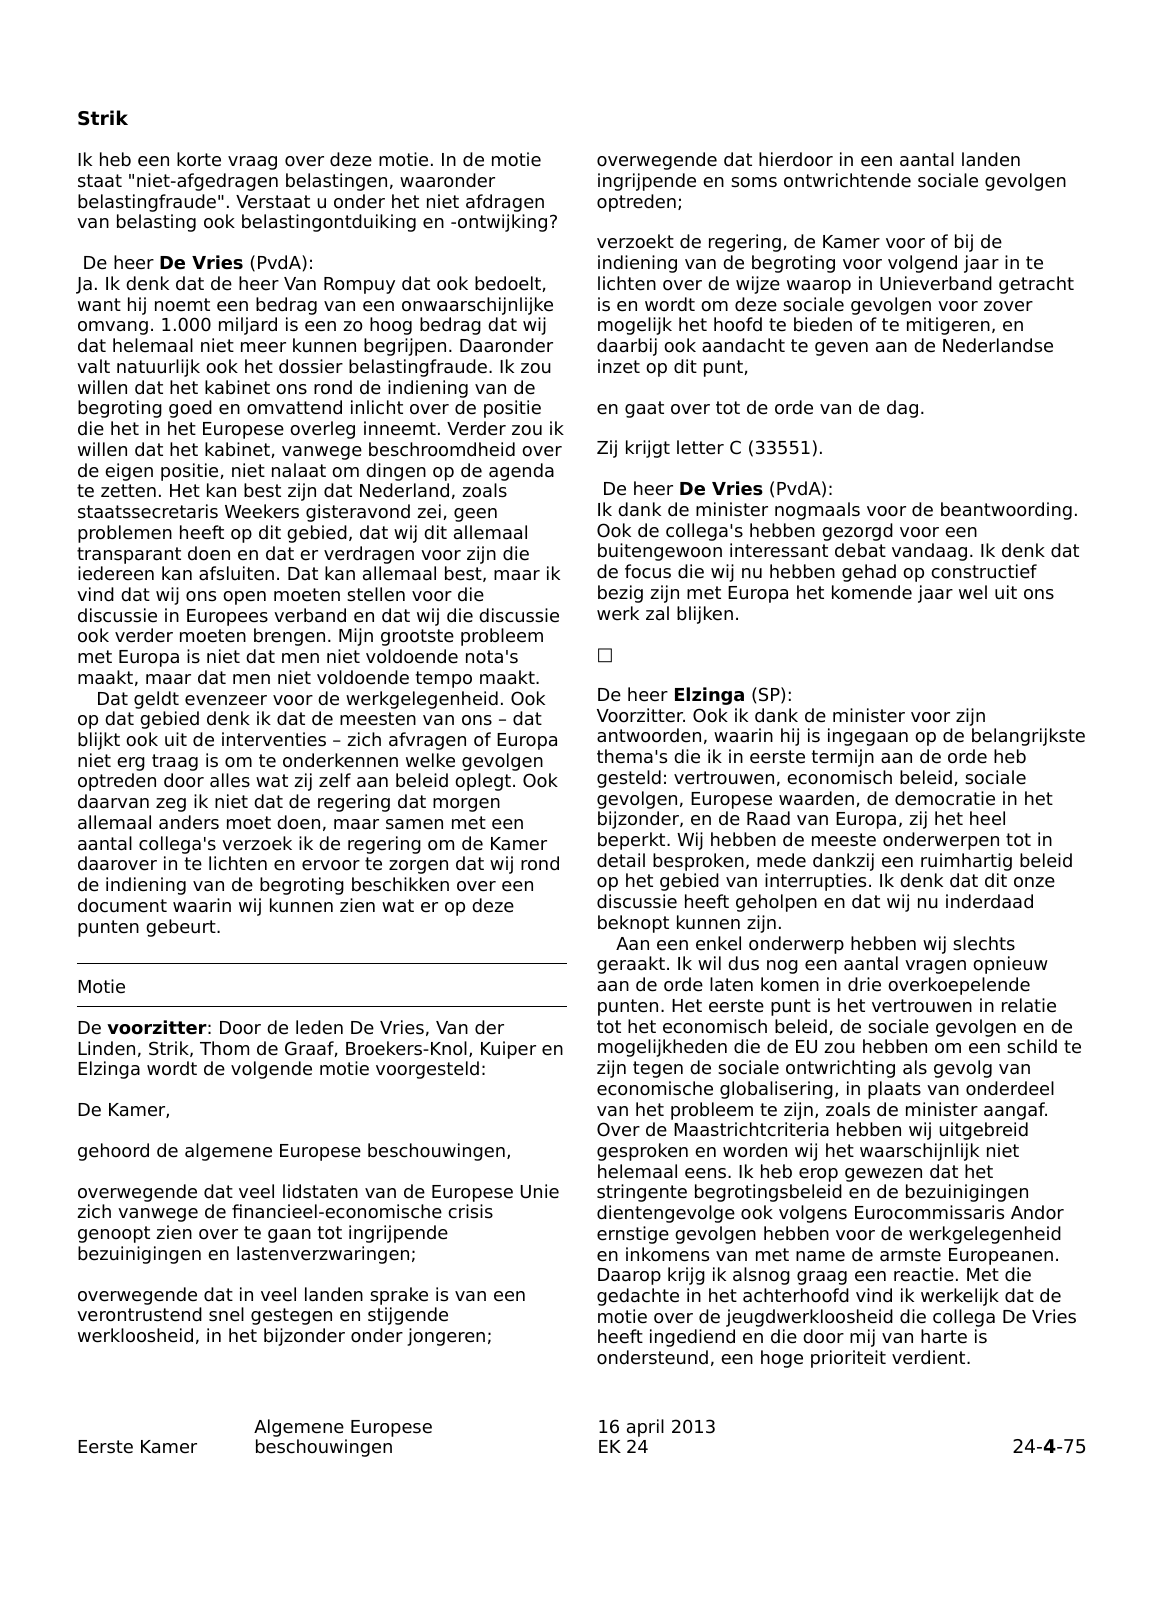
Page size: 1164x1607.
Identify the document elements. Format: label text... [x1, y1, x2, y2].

text Ik heb een korte vraag over deze motie. In de motie staat "niet-afgedragen belastingen, waaronder belastingfraude". Verstaat u onder het niet afdragen van belasting ook belastingontduiking en -ontwijking? [77, 150, 567, 233]
text overwegende dat veel lidstaten van de Europese Unie zich vanwege de financieel-economische crisis genoopt zien over te gaan tot ingrijpende bezuinigingen en lastenverzwaringen; [77, 1181, 567, 1264]
text Dat geldt evenzeer voor de werkgelegenheid. Ook op dat gebied denk ik dat de meesten van ons – dat blijkt ook uit de interventies – zich afvragen of Europa niet erg traag is om te onderkennen welke gevolgen optreden door alles wat zij zelf aan beleid oplegt. Ook daarvan zeg ik niet dat de regering dat morgen allemaal anders moet doen, maar samen met een aantal collega's verzoek ik de regering om de Kamer daarover in te lichten en ervoor te zorgen dat wij rond de indiening van de begroting beschikken over een document waarin wij kunnen zien wat er op deze punten gebeurt. [77, 688, 567, 937]
text De heer De Vries (PvdA): [77, 253, 567, 274]
text De heer Elzinga (SP): [596, 685, 1087, 706]
text Voorzitter. Ook ik dank de minister voor zijn antwoorden, waarin hij is ingegaan op de belangrijkste thema's die ik in eerste termijn aan de orde heb gesteld: vertrouwen, economisch beleid, sociale gevolgen, Europese waarden, de democratie in het bijzonder, en de Raad van Europa, zij het heel beperkt. Wij hebben de meeste onderwerpen tot in detail besproken, mede dankzij een ruimhartig beleid op het gebied van interrupties. Ik denk dat dit onze discussie heeft geholpen en dat wij nu inderdaad beknopt kunnen zijn. [596, 706, 1087, 933]
text Motie [77, 977, 567, 998]
text Zij krijgt letter C (33551). [596, 438, 1087, 459]
text gehoord de algemene Europese beschouwingen, [77, 1141, 567, 1161]
text Ja. Ik denk dat de heer Van Rompuy dat ook bedoelt, want hij noemt een bedrag van een onwaarschijnlijke omvang. 1.000 miljard is een zo hoog bedrag dat wij dat helemaal niet meer kunnen begrijpen. Daaronder valt natuurlijk ook het dossier belastingfraude. Ik zou willen dat het kabinet ons rond de indiening van de begroting goed en omvattend inlicht over de positie die het in het Europese overleg inneemt. Verder zou ik willen dat het kabinet, vanwege beschroomdheid over de eigen positie, niet nalaat om dingen op de agenda te zetten. Het kan best zijn dat Nederland, zoals staatssecretaris Weekers gisteravond zei, geen problemen heeft op dit gebied, dat wij dit allemaal transparant doen en dat er verdragen voor zijn die iedereen kan afsluiten. Dat kan allemaal best, maar ik vind dat wij ons open moeten stellen voor die discussie in Europees verband en dat wij die discussie ook verder moeten brengen. Mijn grootste probleem met Europa is niet dat men niet voldoende nota's maakt, maar dat men niet voldoende tempo maakt. [77, 274, 567, 688]
text en gaat over tot de orde van de dag. [596, 397, 1087, 418]
text overwegende dat hierdoor in een aantal landen ingrijpende en soms ontwrichtende sociale gevolgen optreden; [596, 150, 1087, 212]
text De Kamer, [77, 1100, 567, 1121]
text De voorzitter: Door de leden De Vries, Van der Linden, Strik, Thom de Graaf, Broekers-Knol, Kuiper en Elzinga wordt de volgende motie voorgesteld: [77, 1018, 567, 1080]
text □ [596, 644, 1087, 665]
text Ik dank de minister nogmaals voor de beantwoording. Ook de collega's hebben gezorgd voor een buitengewoon interessant debat vandaag. Ik denk dat de focus die wij nu hebben gehad op constructief bezig zijn met Europa het komende jaar wel uit ons werk zal blijken. [596, 500, 1087, 624]
text Aan een enkel onderwerp hebben wij slechts geraakt. Ik wil dus nog een aantal vragen opnieuw aan de orde laten komen in drie overkoepelende punten. Het eerste punt is het vertrouwen in relatie tot het economisch beleid, de sociale gevolgen en de mogelijkheden die de EU zou hebben om een schild te zijn tegen de sociale ontwrichting als gevolg van economische globalisering, in plaats van onderdeel van het probleem te zijn, zoals de minister aangaf. Over de Maastrichtcriteria hebben wij uitgebreid gesproken en worden wij het waarschijnlijk niet helemaal eens. Ik heb erop gewezen dat het stringente begrotingsbeleid en de bezuinigingen dientengevolge ook volgens Eurocommissaris Andor ernstige gevolgen hebben voor de werkgelegenheid en inkomens van met name de armste Europeanen. Daarop krijg ik alsnog graag een reactie. Met die gedachte in het achterhoofd vind ik werkelijk dat de motie over de jeugdwerkloosheid die collega De Vries heeft ingediend en die door mij van harte is ondersteund, een hoge prioriteit verdient. [596, 933, 1087, 1369]
text verzoekt de regering, de Kamer voor of bij de indiening van de begroting voor volgend jaar in te lichten over de wijze waarop in Unieverband getracht is en wordt om deze sociale gevolgen voor zover mogelijk het hoofd te bieden of te mitigeren, en daarbij ook aandacht te geven aan de Nederlandse inzet op dit punt, [596, 232, 1087, 377]
text overwegende dat in veel landen sprake is van een verontrustend snel gestegen en stijgende werkloosheid, in het bijzonder onder jongeren; [77, 1284, 567, 1347]
text De heer De Vries (PvdA): [596, 479, 1087, 500]
